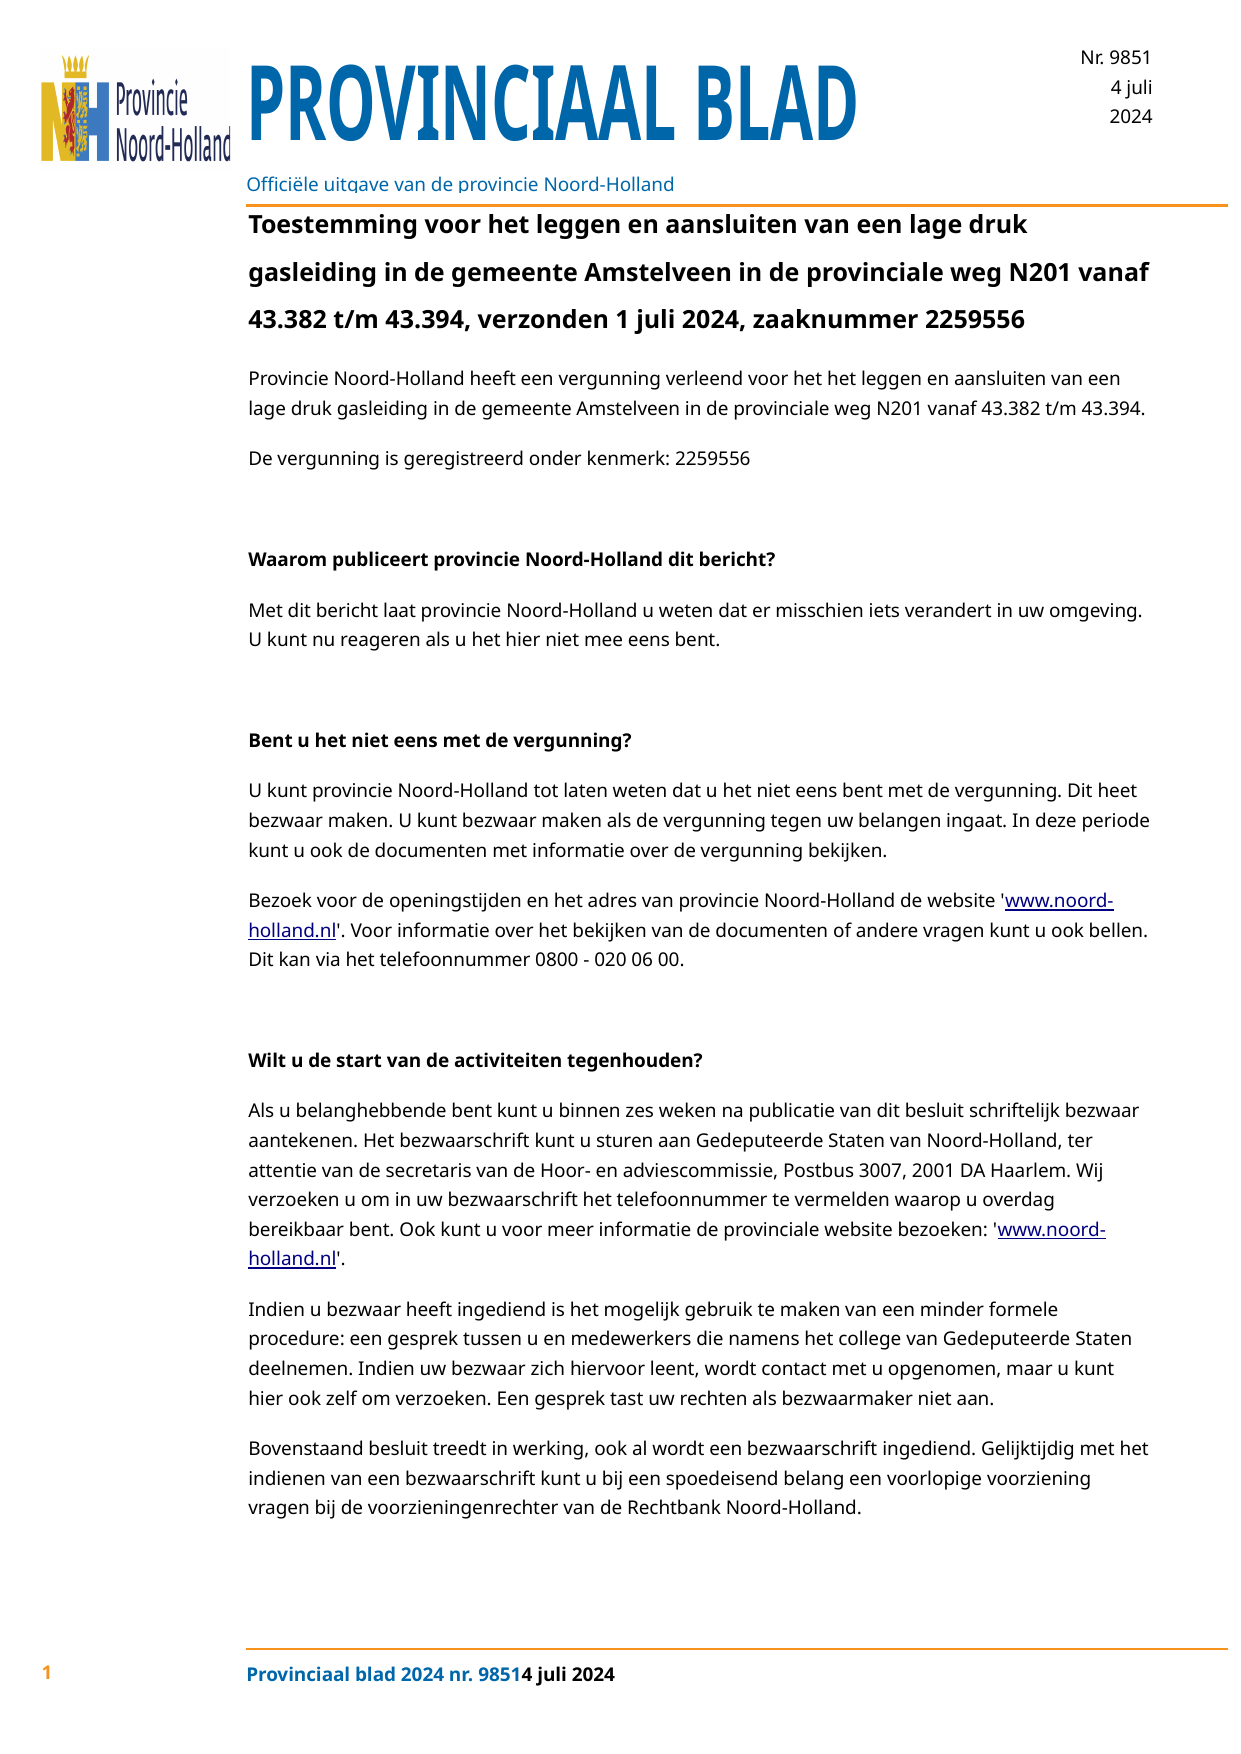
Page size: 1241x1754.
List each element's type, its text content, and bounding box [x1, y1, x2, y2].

text Wilt u de start van de activiteiten tegenhouden? [248, 1047, 1152, 1073]
picture [41, 47, 231, 172]
text Provincie Noord-Holland heeft een vergunning verleend voor het het leggen en aansluiten van een lage druk gasleiding in de gemeente Amstelveen in de provinciale weg N201 vanaf 43.382 t/m 43.394. [248, 366, 1152, 421]
text De vergunning is geregistreerd onder kenmerk: 2259556 [248, 446, 1152, 471]
text Indien u bezwaar heeft ingediend is het mogelijk gebruik te maken van een minder formele procedure: een gesprek tussen u en medewerkers die namens het college van Gedeputeerde Staten deelnemen. Indien uw bezwaar zich hiervoor leent, wordt contact met u opgenomen, maar u kunt hier ook zelf om verzoeken. Een gesprek tast uw rechten als bezwaarmaker niet aan. [248, 1296, 1152, 1410]
text Waarom publiceert provincie Noord-Holland dit bericht? [248, 546, 1152, 572]
text Als u belanghebbende bent kunt u binnen zes weken na publicatie van dit besluit schriftelijk bezwaar aantekenen. Het bezwaarschrift kunt u sturen aan Gedeputeerde Staten van Noord-Holland, ter attentie van de secretaris van de Hoor- en adviescommissie, Postbus 3007, 2001 DA Haarlem. Wij verzoeken u om in uw bezwaarschrift het telefoonnummer te vermelden waarop u overdag bereikbaar bent. Ook kunt u voor meer informatie de provinciale website bezoeken: 'www.noord-holland.nl'. [248, 1098, 1152, 1271]
text Met dit bericht laat provincie Noord-Holland u weten dat er misschien iets verandert in uw omgeving. U kunt nu reageren als u het hier niet mee eens bent. [248, 597, 1152, 652]
text Toestemming voor het leggen en aansluiten van een lage druk gasleiding in de gemeente Amstelveen in de provinciale weg N201 vanaf 43.382 t/m 43.394, verzonden 1 juli 2024, zaaknummer 2259556 [248, 207, 1152, 336]
text U kunt provincie Noord-Holland tot laten weten dat u het niet eens bent met de vergunning. Dit heet bezwaar maken. U kunt bezwaar maken als de vergunning tegen uw belangen ingaat. In deze periode kunt u ook de documenten met informatie over de vergunning bekijken. [248, 778, 1152, 862]
text Bovenstaand besluit treedt in werking, ook al wordt een bezwaarschrift ingediend. Gelijktijdig met het indienen van een bezwaarschrift kunt u bij een spoedeisend belang een voorlopige voorziening vragen bij de voorzieningenrechter van de Rechtbank Noord-Holland. [248, 1435, 1152, 1520]
text Bezoek voor de openingstijden en het adres van provincie Noord-Holland de website 'www.noord-holland.nl'. Voor informatie over het bekijken van de documenten of andere vragen kunt u ook bellen. Dit kan via het telefoonnummer 0800 - 020 06 00. [248, 887, 1152, 972]
text Bent u het niet eens met de vergunning? [248, 727, 1152, 753]
